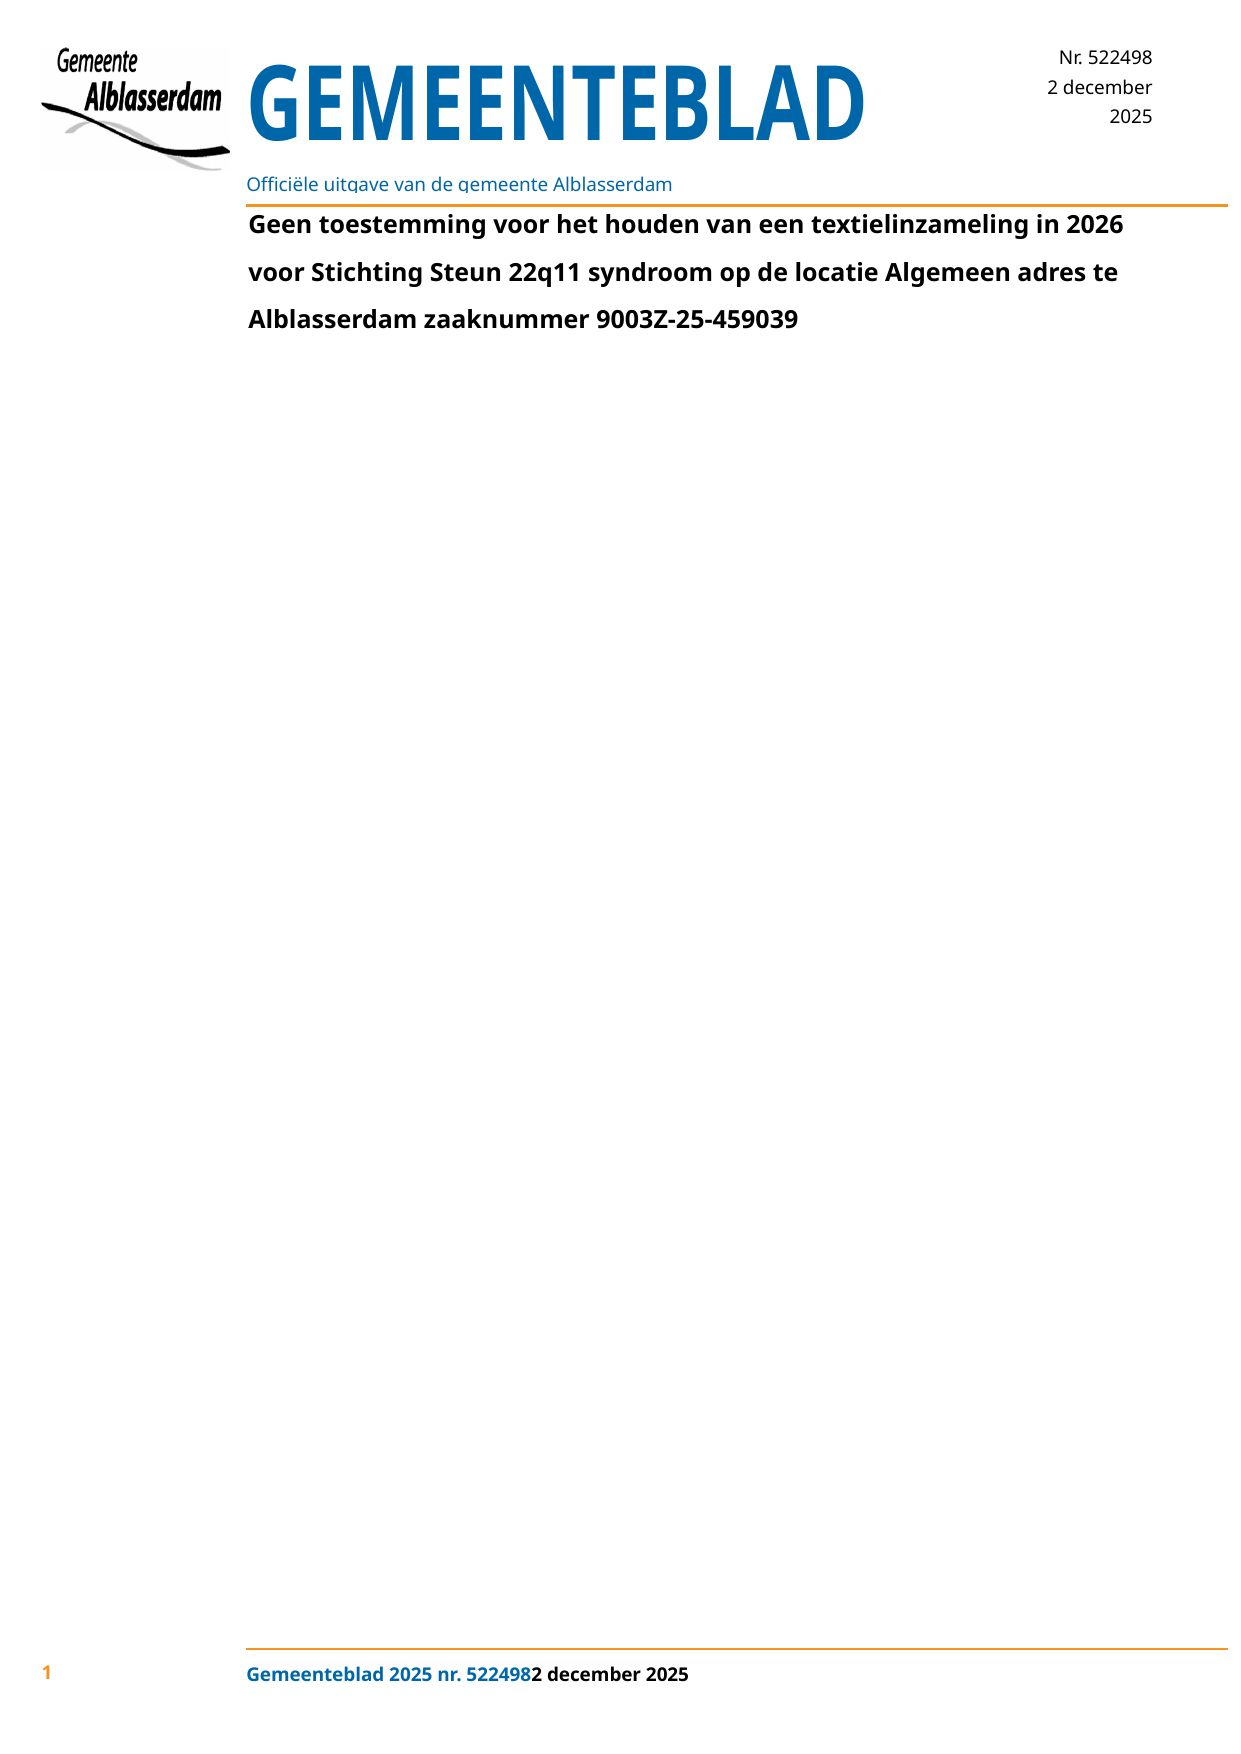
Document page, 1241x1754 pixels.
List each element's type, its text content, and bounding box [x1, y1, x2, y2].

text Geen toestemming voor het houden van een textielinzameling in 2026 voor Stichting Steun 22q11 syndroom op de locatie Algemeen adres te Alblasserdam zaaknummer 9003Z-25-459039 [248, 207, 1152, 336]
picture [41, 47, 231, 172]
